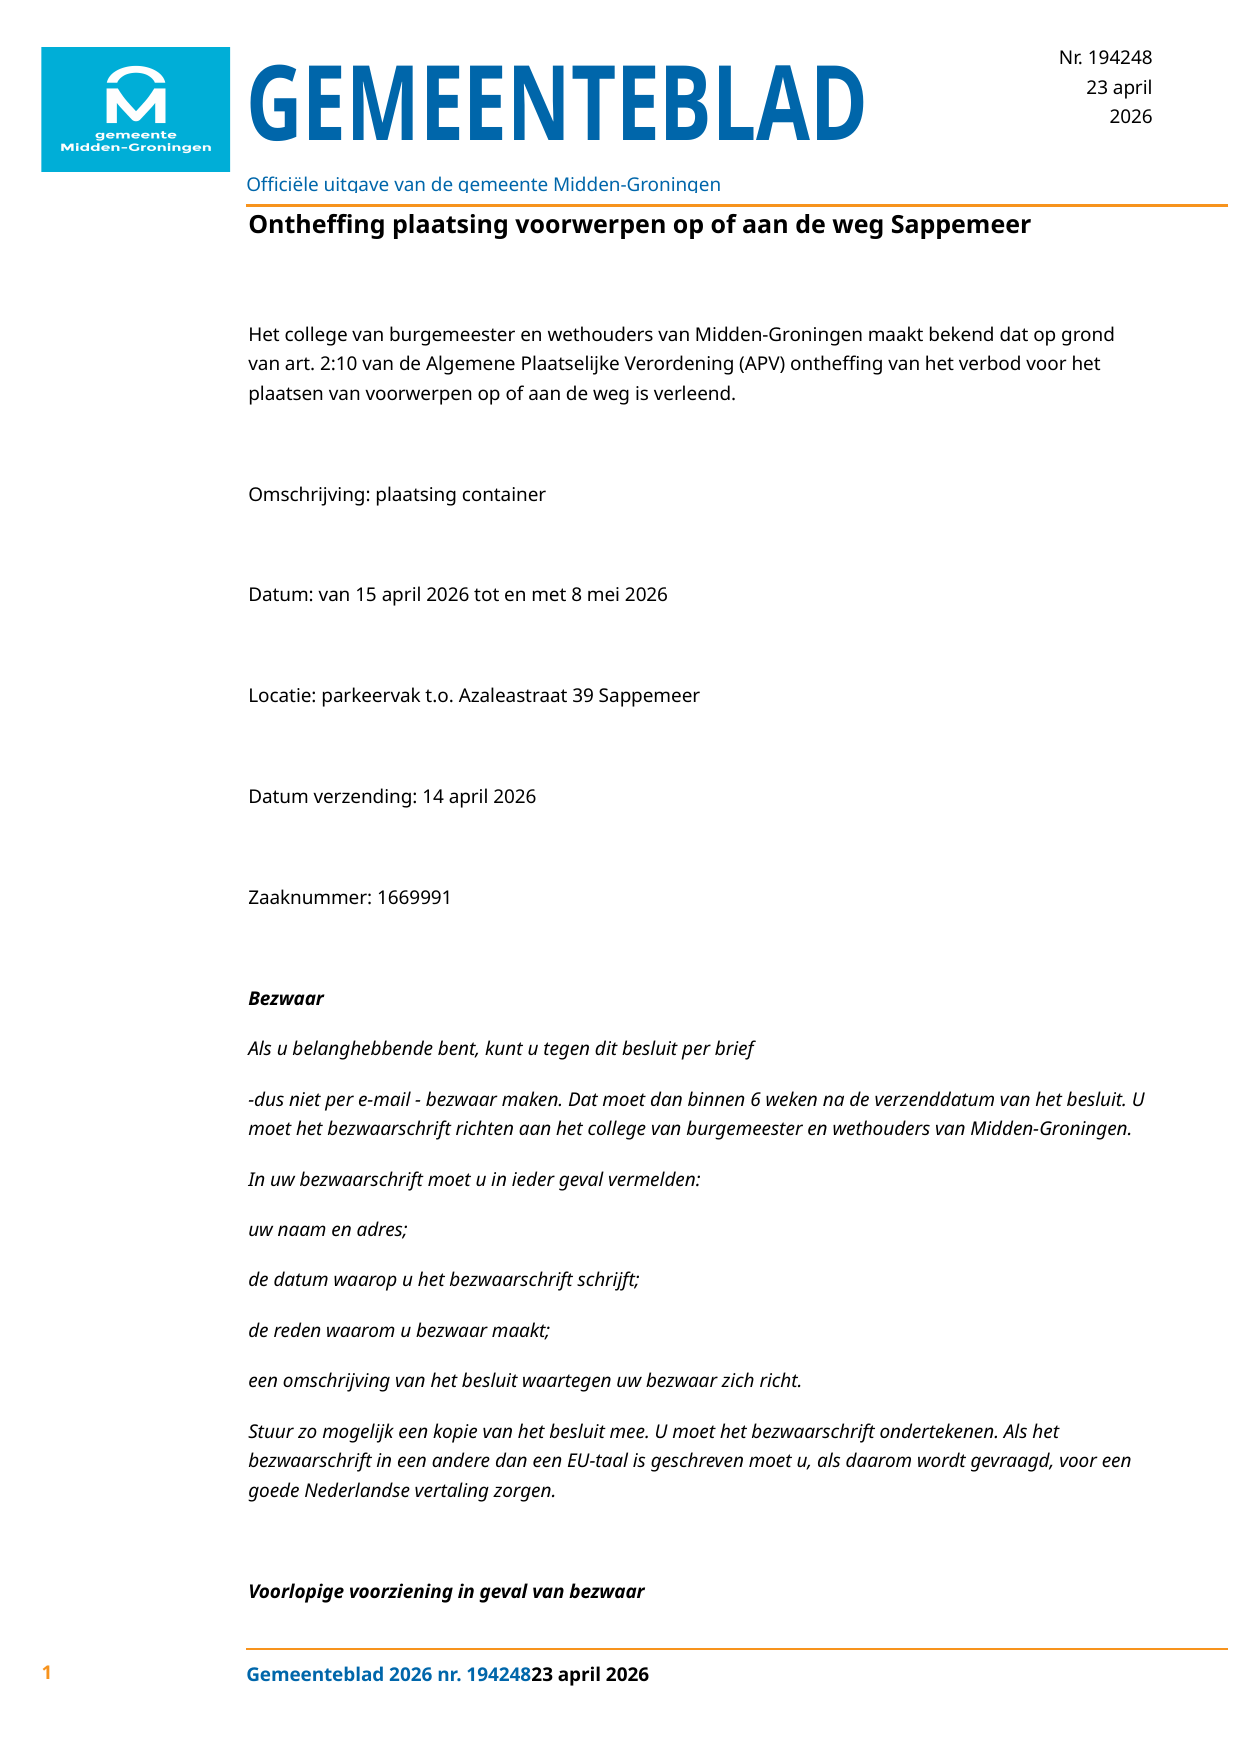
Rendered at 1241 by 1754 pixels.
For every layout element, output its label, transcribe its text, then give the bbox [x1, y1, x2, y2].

picture [108, 66, 164, 82]
text een omschrijving van het besluit waartegen uw bezwaar zich richt. [248, 1367, 1152, 1393]
text Bezwaar [248, 985, 1152, 1011]
text Datum: van 15 april 2026 tot en met 8 mei 2026 [248, 582, 1152, 607]
text Locatie: parkeervak t.o. Azaleastraat 39 Sappemeer [248, 682, 1152, 708]
text uw naam en adres; [248, 1216, 1152, 1242]
picture [107, 89, 165, 122]
text de datum waarop u het bezwaarschrift schrijft; [248, 1267, 1152, 1292]
text In uw bezwaarschrift moet u in ieder geval vermelden: [248, 1166, 1152, 1191]
text Stuur zo mogelijk een kopie van het besluit mee. U moet het bezwaarschrift ondertekenen. Als het bezwaarschrift in een andere dan een EU-taal is geschreven moet u, als daarom wordt gevraagd, voor een goede Nederlandse vertaling zorgen. [248, 1418, 1152, 1503]
text de reden waarom u bezwaar maakt; [248, 1317, 1152, 1343]
text -dus niet per e-mail - bezwaar maken. Dat moet dan binnen 6 weken na de verzenddatum van het besluit. U moet het bezwaarschrift richten aan het college van burgemeester en wethouders van Midden-Groningen. [248, 1086, 1152, 1141]
text Datum verzending: 14 april 2026 [248, 783, 1152, 809]
text Als u belanghebbende bent, kunt u tegen dit besluit per brief [248, 1035, 1152, 1061]
text Omschrijving: plaatsing container [248, 481, 1152, 506]
text Zaaknummer: 1669991 [248, 884, 1152, 910]
text Voorlopige voorziening in geval van bezwaar [248, 1578, 1152, 1603]
text Ontheffing plaatsing voorwerpen op of aan de weg Sappemeer [248, 207, 1152, 241]
picture [184, 146, 190, 153]
text Het college van burgemeester en wethouders van Midden-Groningen maakt bekend dat op grond van art. 2:10 van de Algemene Plaatselijke Verordening (APV) ontheffing van het verbod voor het plaatsen van voorwerpen op of aan de weg is verleend. [248, 321, 1152, 406]
